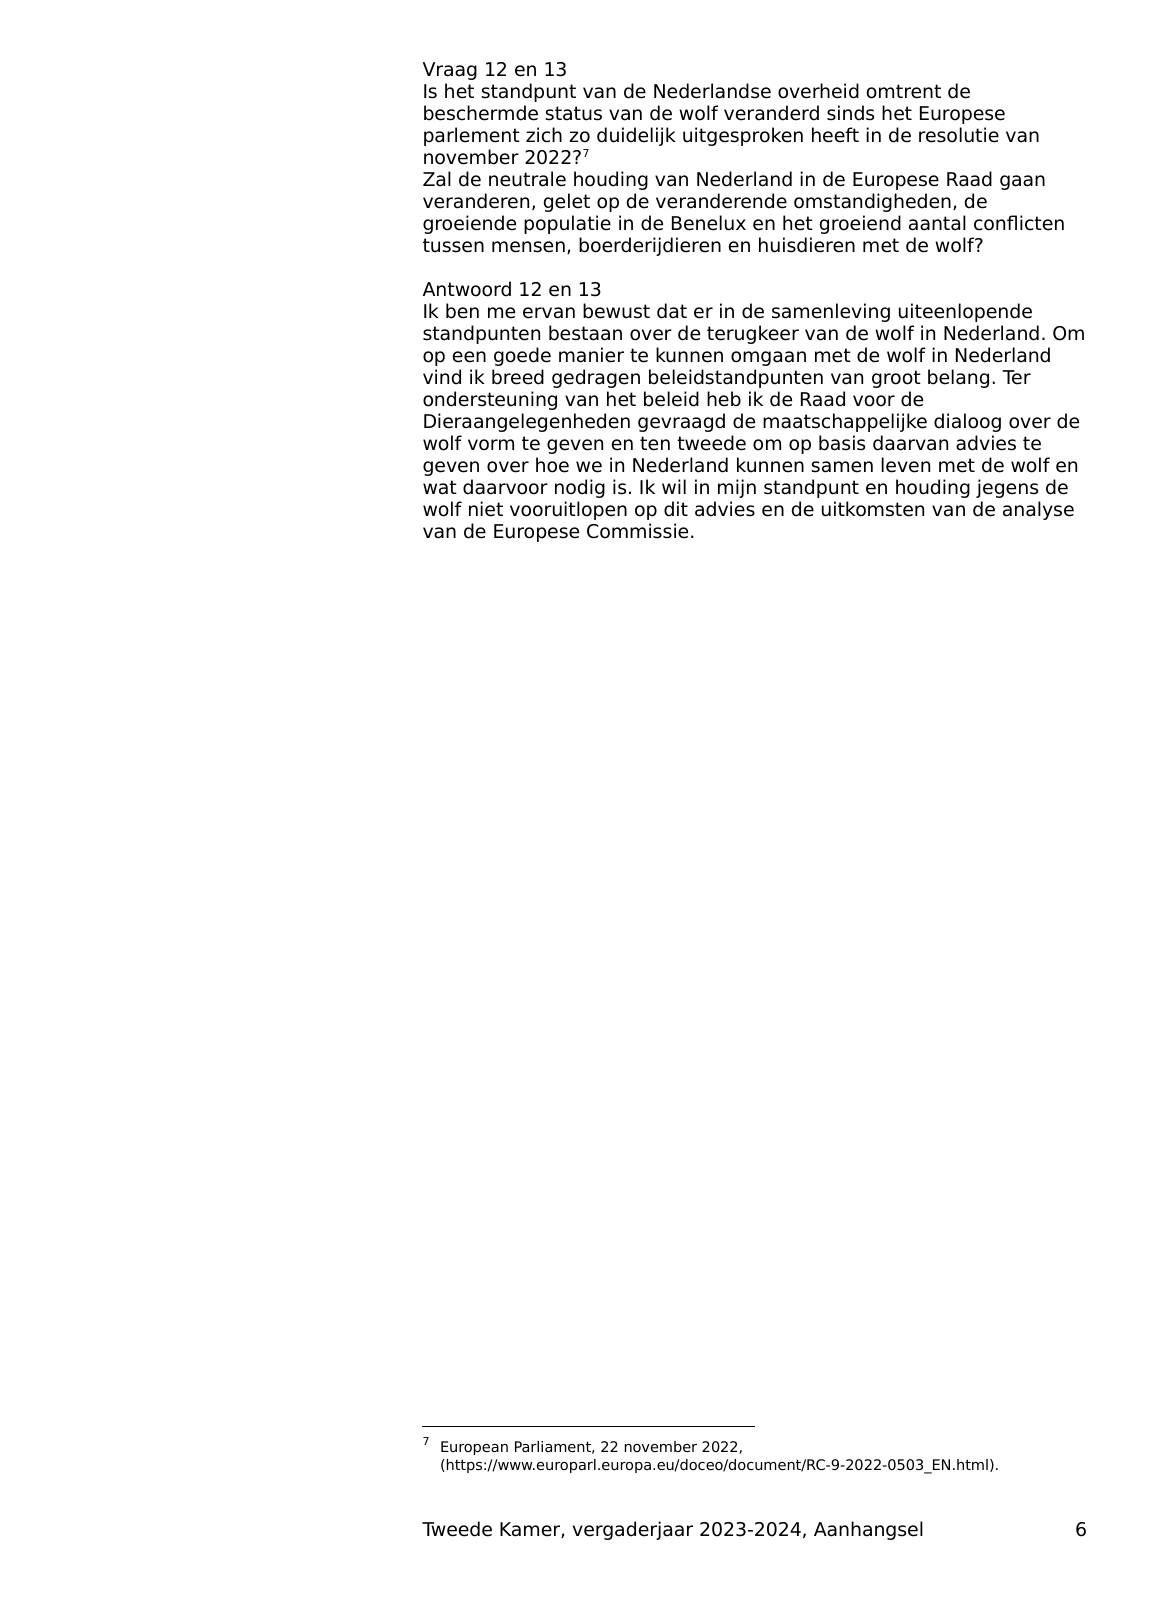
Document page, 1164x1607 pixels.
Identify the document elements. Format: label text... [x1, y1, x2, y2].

text Zal de neutrale houding van Nederland in de Europese Raad gaan veranderen, gelet op de veranderende omstandigheden, de groeiende populatie in de Benelux en het groeiend aantal conflicten tussen mensen, boerderijdieren en huisdieren met de wolf? [422, 169, 1087, 257]
text Antwoord 12 en 13 [422, 279, 1087, 301]
text European Parliament, 22 november 2022, (https://www.europarl.europa.eu/doceo/document/RC-9-2022-0503_EN.html). [422, 1435, 1087, 1474]
text Ik ben me ervan bewust dat er in de samenleving uiteenlopende standpunten bestaan over de terugkeer van de wolf in Nederland. Om op een goede manier te kunnen omgaan met de wolf in Nederland vind ik breed gedragen beleidstandpunten van groot belang. Ter ondersteuning van het beleid heb ik de Raad voor de Dieraangelegenheden gevraagd de maatschappelijke dialoog over de wolf vorm te geven en ten tweede om op basis daarvan advies te geven over hoe we in Nederland kunnen samen leven met de wolf en wat daarvoor nodig is. Ik wil in mijn standpunt en houding jegens de wolf niet vooruitlopen op dit advies en de uitkomsten van de analyse van de Europese Commissie. [422, 301, 1087, 543]
text Vraag 12 en 13 [422, 59, 1087, 81]
text Is het standpunt van de Nederlandse overheid omtrent de beschermde status van de wolf veranderd sinds het Europese parlement zich zo duidelijk uitgesproken heeft in de resolutie van november 2022? [422, 81, 1087, 169]
